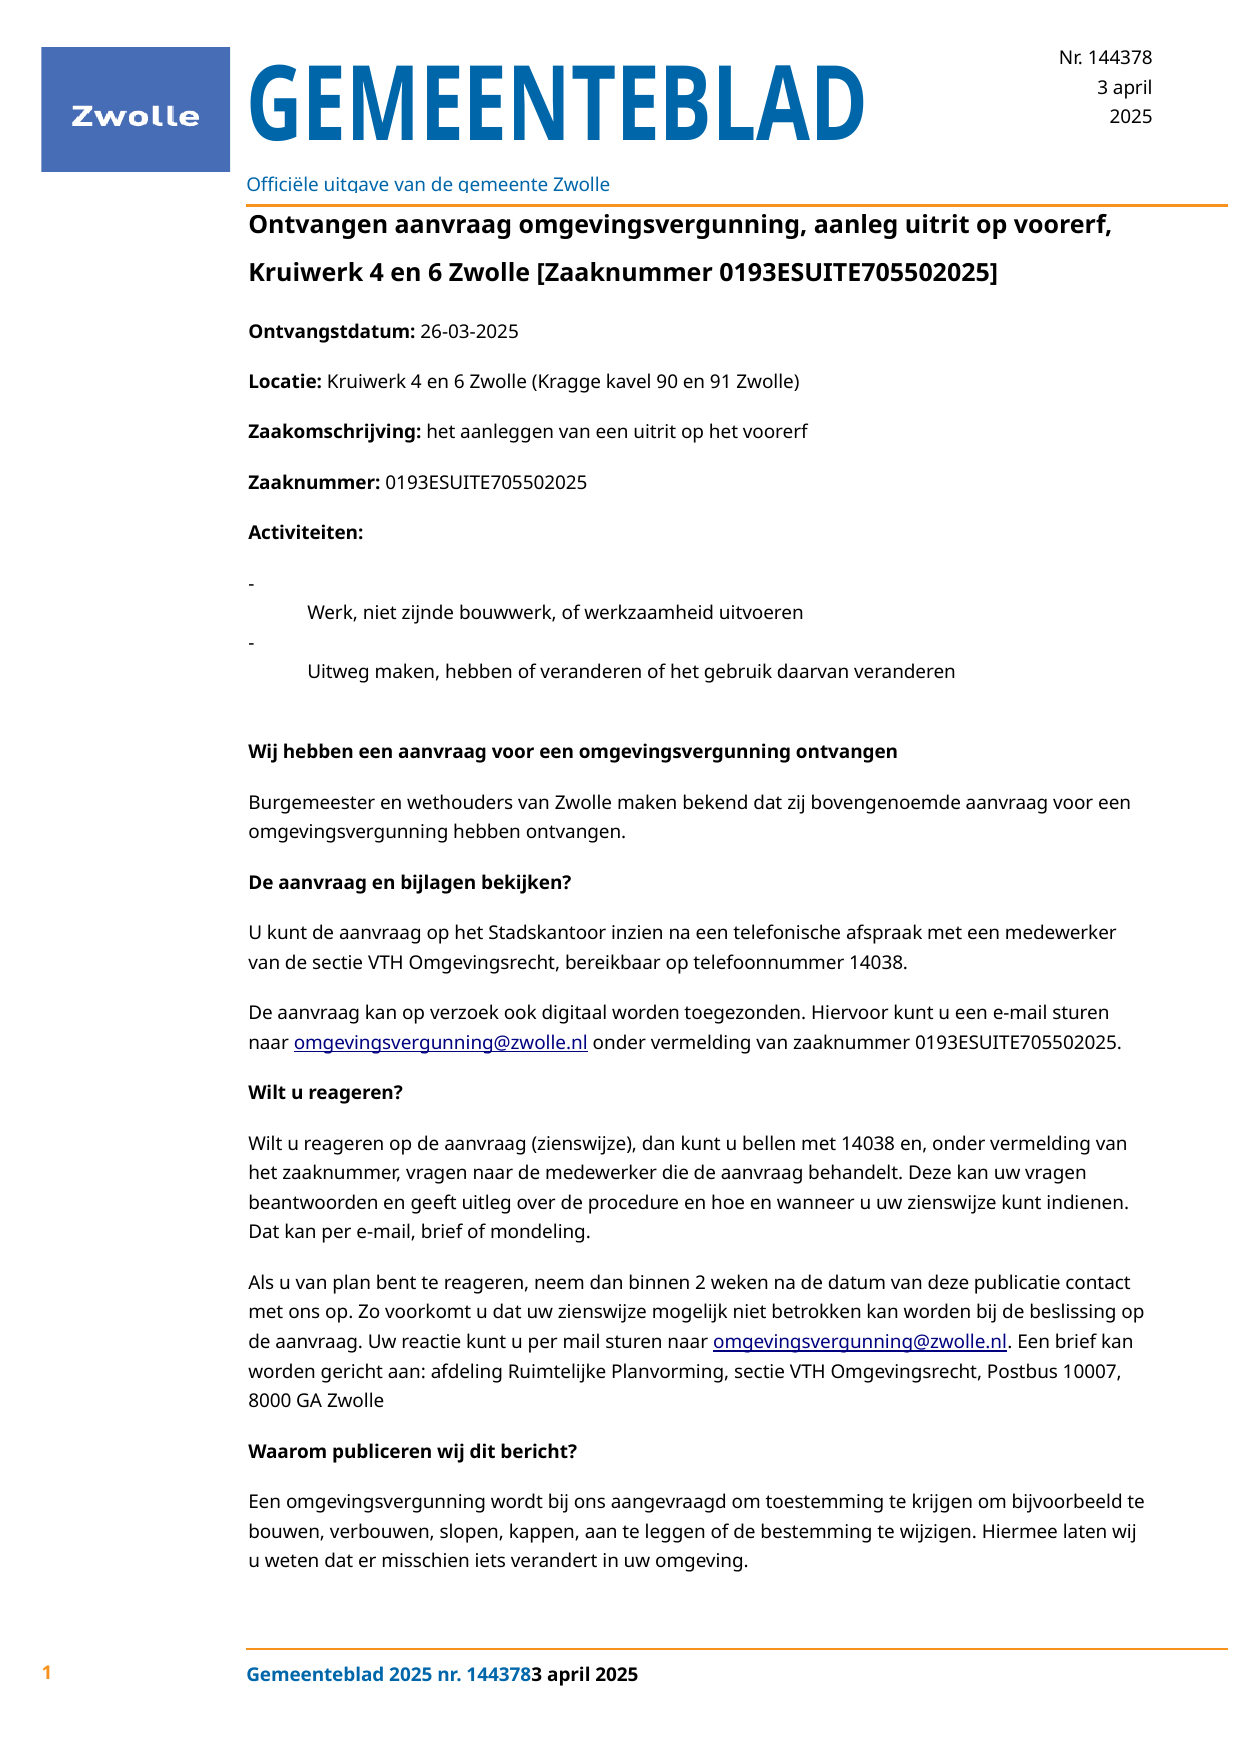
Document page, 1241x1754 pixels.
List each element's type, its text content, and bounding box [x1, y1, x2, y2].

text Activiteiten: [248, 519, 1152, 545]
text Wilt u reageren? [248, 1079, 1152, 1105]
picture [41, 47, 231, 172]
text Als u van plan bent te reageren, neem dan binnen 2 weken na de datum van deze publicatie contact met ons op. Zo voorkomt u dat uw zienswijze mogelijk niet betrokken kan worden bij de beslissing op de aanvraag. Uw reactie kunt u per mail sturen naar omgevingsvergunning@zwolle.nl. Een brief kan worden gericht aan: afdeling Ruimtelijke Planvorming, sectie VTH Omgevingsrecht, Postbus 10007, 8000 GA Zwolle [248, 1269, 1152, 1413]
text Locatie: Kruiwerk 4 en 6 Zwolle (Kragge kavel 90 en 91 Zwolle) [248, 368, 1152, 394]
text Waarom publiceren wij dit bericht? [248, 1438, 1152, 1464]
text Ontvangstdatum: 26-03-2025 [248, 318, 1152, 344]
text Wilt u reageren op de aanvraag (zienswijze), dan kunt u bellen met 14038 en, onder vermelding van het zaaknummer, vragen naar de medewerker die de aanvraag behandelt. Deze kan uw vragen beantwoorden en geeft uitleg over de procedure en hoe en wanneer u uw zienswijze kunt indienen. Dat kan per e-mail, brief of mondeling. [248, 1130, 1152, 1244]
text Zaakomschrijving: het aanleggen van een uitrit op het voorerf [248, 419, 1152, 444]
list Werk, niet zijnde bouwwerk, of werkzaamheid uitvoeren [248, 599, 1152, 625]
text Burgemeester en wethouders van Zwolle maken bekend dat zij bovengenoemde aanvraag voor een omgevingsvergunning hebben ontvangen. [248, 789, 1152, 844]
text De aanvraag kan op verzoek ook digitaal worden toegezonden. Hiervoor kunt u een e-mail sturen naar omgevingsvergunning@zwolle.nl onder vermelding van zaaknummer 0193ESUITE705502025. [248, 999, 1152, 1055]
text Zaaknummer: 0193ESUITE705502025 [248, 469, 1152, 495]
text Wij hebben een aanvraag voor een omgevingsvergunning ontvangen [248, 739, 1152, 764]
text Een omgevingsvergunning wordt bij ons aangevraagd om toestemming te krijgen om bijvoorbeeld te bouwen, verbouwen, slopen, kappen, aan te leggen of de bestemming te wijzigen. Hiermee laten wij u weten dat er misschien iets verandert in uw omgeving. [248, 1488, 1152, 1573]
text U kunt de aanvraag op het Stadskantoor inzien na een telefonische afspraak met een medewerker van de sectie VTH Omgevingsrecht, bereikbaar op telefoonnummer 14038. [248, 919, 1152, 975]
text De aanvraag en bijlagen bekijken? [248, 869, 1152, 895]
text Ontvangen aanvraag omgevingsvergunning, aanleg uitrit op voorerf, Kruiwerk 4 en 6 Zwolle [Zaaknummer 0193ESUITE705502025] [248, 207, 1152, 288]
list Uitweg maken, hebben of veranderen of het gebruik daarvan veranderen [248, 659, 1152, 684]
